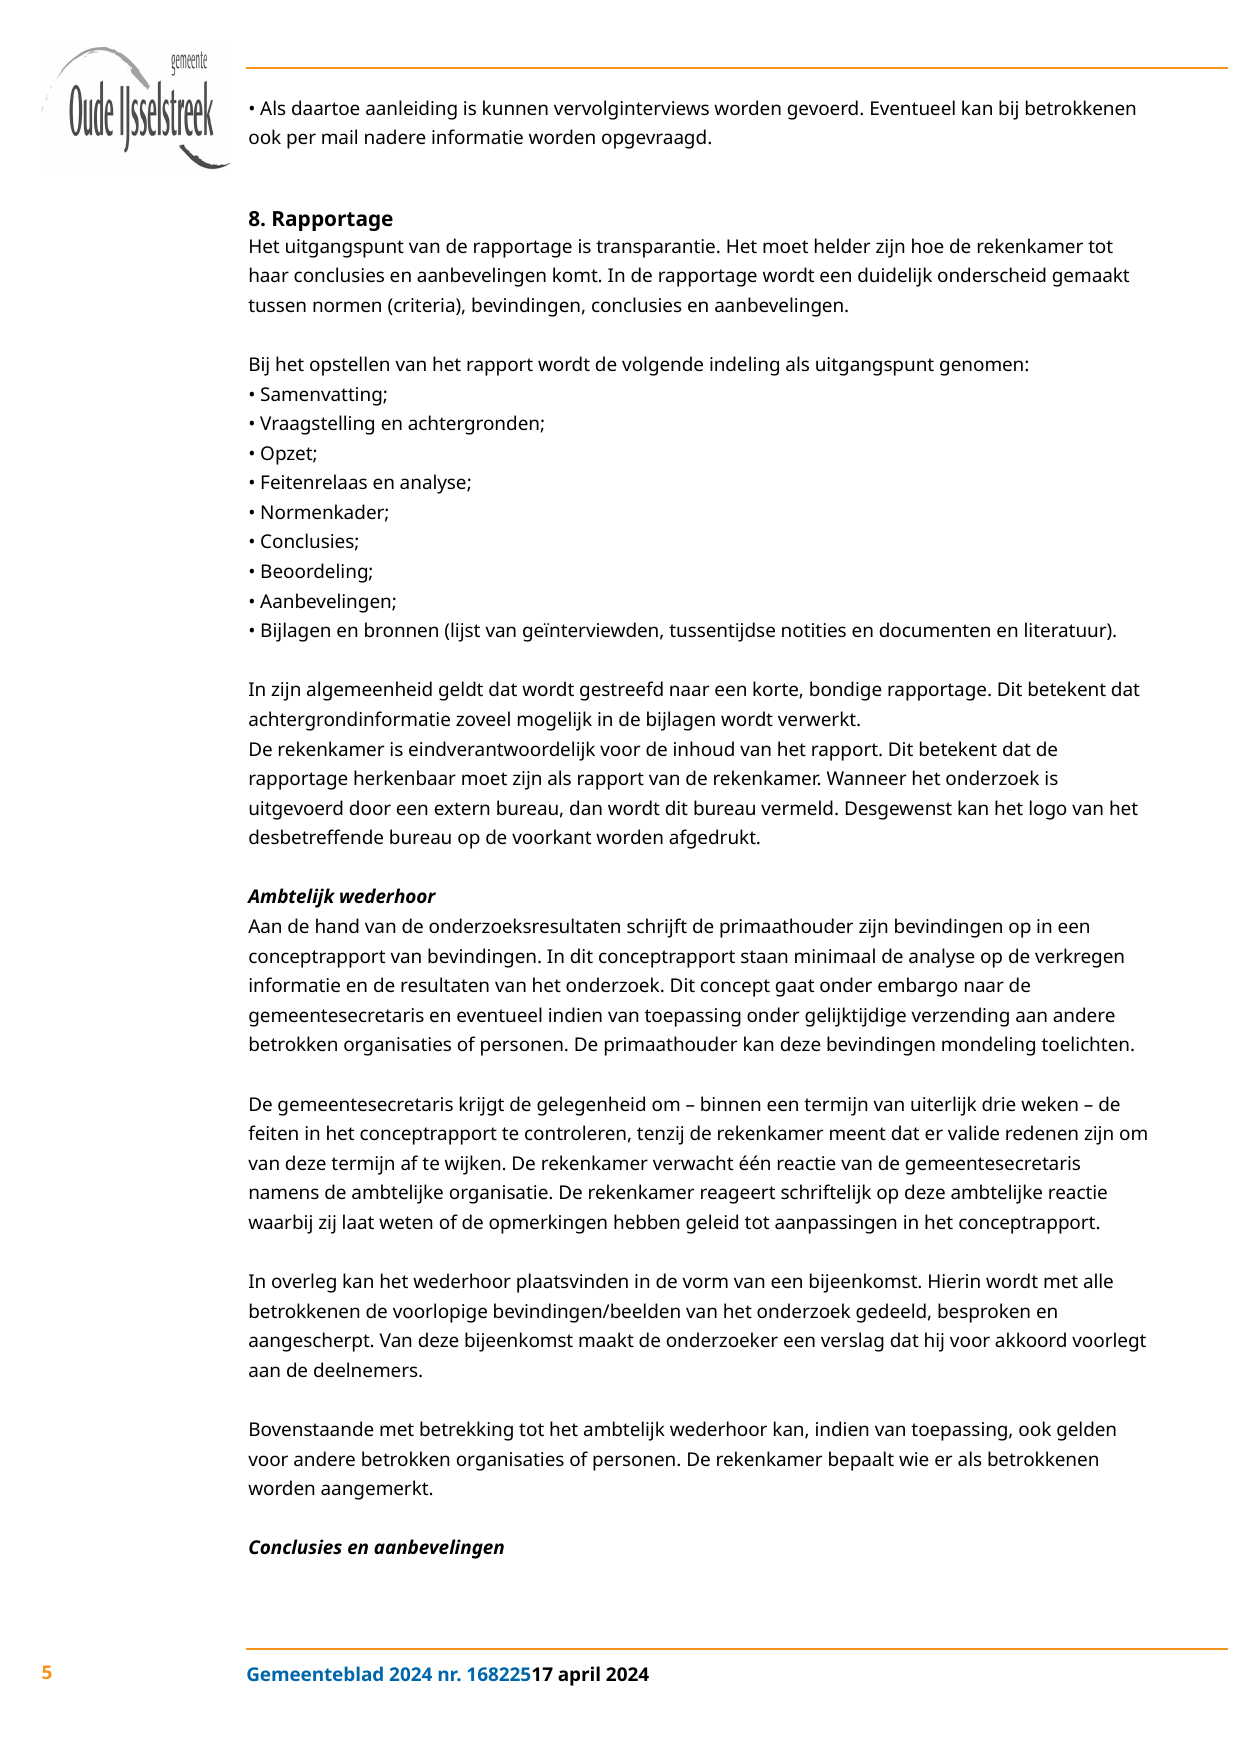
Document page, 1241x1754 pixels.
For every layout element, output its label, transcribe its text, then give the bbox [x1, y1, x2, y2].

text • Conclusies; [248, 529, 1152, 554]
text • Bijlagen en bronnen (lijst van geïnterviewden, tussentijdse notities en documenten en literatuur). [248, 617, 1152, 643]
text De rekenkamer is eindverantwoordelijk voor de inhoud van het rapport. Dit betekent dat de rapportage herkenbaar moet zijn als rapport van de rekenkamer. Wanneer het onderzoek is uitgevoerd door een extern bureau, dan wordt dit bureau vermeld. Desgewenst kan het logo van het desbetreffende bureau op de voorkant worden afgedrukt. [248, 736, 1152, 850]
text • Opzet; [248, 440, 1152, 466]
text Aan de hand van de onderzoeksresultaten schrijft de primaathouder zijn bevindingen op in een conceptrapport van bevindingen. In dit conceptrapport staan minimaal de analyse op de verkregen informatie en de resultaten van het onderzoek. Dit concept gaat onder embargo naar de gemeentesecretaris en eventueel indien van toepassing onder gelijktijdige verzending aan andere betrokken organisaties of personen. De primaathouder kan deze bevindingen mondeling toelichten. [248, 913, 1152, 1057]
text Conclusies en aanbevelingen [248, 1534, 1152, 1560]
text Bovenstaande met betrekking tot het ambtelijk wederhoor kan, indien van toepassing, ook gelden voor andere betrokken organisaties of personen. De rekenkamer bepaalt wie er als betrokkenen worden aangemerkt. [248, 1416, 1152, 1501]
text Ambtelijk wederhoor [248, 884, 1152, 909]
text • Als daartoe aanleiding is kunnen vervolginterviews worden gevoerd. Eventueel kan bij betrokkenen ook per mail nadere informatie worden opgevraagd. [248, 95, 1152, 150]
text In overleg kan het wederhoor plaatsvinden in de vorm van een bijeenkomst. Hierin wordt met alle betrokkenen de voorlopige bevindingen/beelden van het onderzoek gedeeld, besproken en aangescherpt. Van deze bijeenkomst maakt de onderzoeker een verslag dat hij voor akkoord voorlegt aan de deelnemers. [248, 1268, 1152, 1383]
text Het uitgangspunt van de rapportage is transparantie. Het moet helder zijn hoe de rekenkamer tot haar conclusies en aanbevelingen komt. In de rapportage wordt een duidelijk onderscheid gemaakt tussen normen (criteria), bevindingen, conclusies en aanbevelingen. [248, 233, 1152, 318]
text De gemeentesecretaris krijgt de gelegenheid om – binnen een termijn van uiterlijk drie weken – de feiten in het conceptrapport te controleren, tenzij de rekenkamer meent dat er valide redenen zijn om van deze termijn af te wijken. De rekenkamer verwacht één reactie van de gemeentesecretaris namens de ambtelijke organisatie. De rekenkamer reageert schriftelijk op deze ambtelijke reactie waarbij zij laat weten of de opmerkingen hebben geleid tot aanpassingen in het conceptrapport. [248, 1091, 1152, 1235]
text • Aanbevelingen; [248, 588, 1152, 613]
text In zijn algemeenheid geldt dat wordt gestreefd naar een korte, bondige rapportage. Dit betekent dat achtergrondinformatie zoveel mogelijk in de bijlagen wordt verwerkt. [248, 677, 1152, 732]
picture [41, 47, 231, 172]
text • Vraagstelling en achtergronden; [248, 410, 1152, 436]
text • Samenvatting; [248, 381, 1152, 406]
text • Feitenrelaas en analyse; [248, 469, 1152, 495]
text 8. Rapportage [248, 204, 1152, 233]
text • Beoordeling; [248, 558, 1152, 584]
text Bij het opstellen van het rapport wordt de volgende indeling als uitgangspunt genomen: [248, 351, 1152, 377]
text • Normenkader; [248, 499, 1152, 525]
